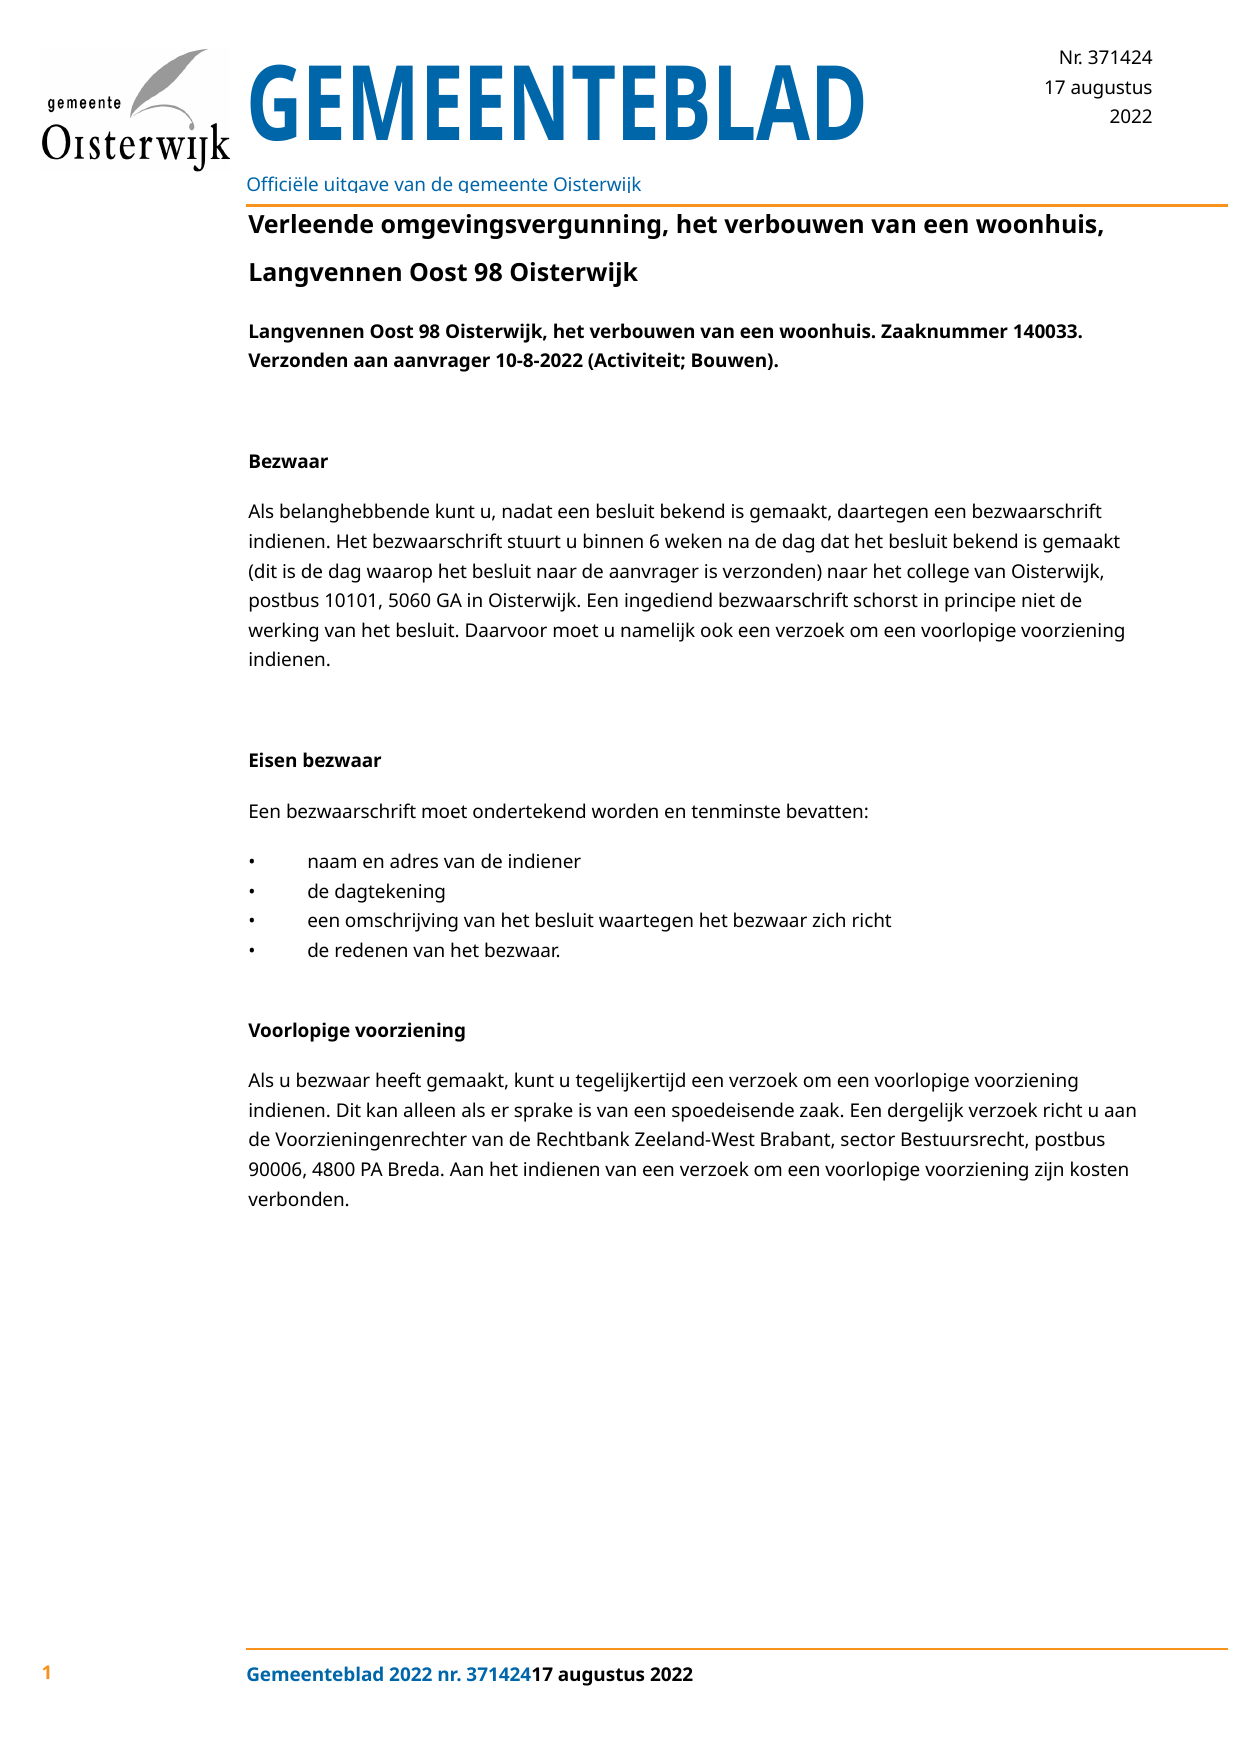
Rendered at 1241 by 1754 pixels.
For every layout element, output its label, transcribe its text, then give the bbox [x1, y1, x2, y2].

text Als belanghebbende kunt u, nadat een besluit bekend is gemaakt, daartegen een bezwaarschrift indienen. Het bezwaarschrift stuurt u binnen 6 weken na de dag dat het besluit bekend is gemaakt (dit is de dag waarop het besluit naar de aanvrager is verzonden) naar het college van Oisterwijk, postbus 10101, 5060 GA in Oisterwijk. Een ingediend bezwaarschrift schorst in principe niet de werking van het besluit. Daarvoor moet u namelijk ook een verzoek om een voorlopige voorziening indienen. [248, 499, 1152, 672]
text Verleende omgevingsvergunning, het verbouwen van een woonhuis, Langvennen Oost 98 Oisterwijk [248, 207, 1152, 288]
list de redenen van het bezwaar. [248, 937, 1152, 963]
list een omschrijving van het besluit waartegen het bezwaar zich richt [248, 907, 1152, 933]
picture [41, 47, 231, 172]
text Langvennen Oost 98 Oisterwijk, het verbouwen van een woonhuis. Zaaknummer 140033. Verzonden aan aanvrager 10-8-2022 (Activiteit; Bouwen). [248, 318, 1152, 373]
list naam en adres van de indiener [248, 848, 1152, 874]
text Eisen bezwaar [248, 747, 1152, 773]
list de dagtekening [248, 878, 1152, 904]
text Bezwaar [248, 448, 1152, 474]
text Een bezwaarschrift moet ondertekend worden en tenminste bevatten: [248, 798, 1152, 824]
text Als u bezwaar heeft gemaakt, kunt u tegelijkertijd een verzoek om een voorlopige voorziening indienen. Dit kan alleen als er sprake is van een spoedeisende zaak. Een dergelijk verzoek richt u aan de Voorzieningenrechter van de Rechtbank Zeeland-West Brabant, sector Bestuursrecht, postbus 90006, 4800 PA Breda. Aan het indienen van een verzoek om een voorlopige voorziening zijn kosten verbonden. [248, 1067, 1152, 1212]
text Voorlopige voorziening [248, 1017, 1152, 1043]
